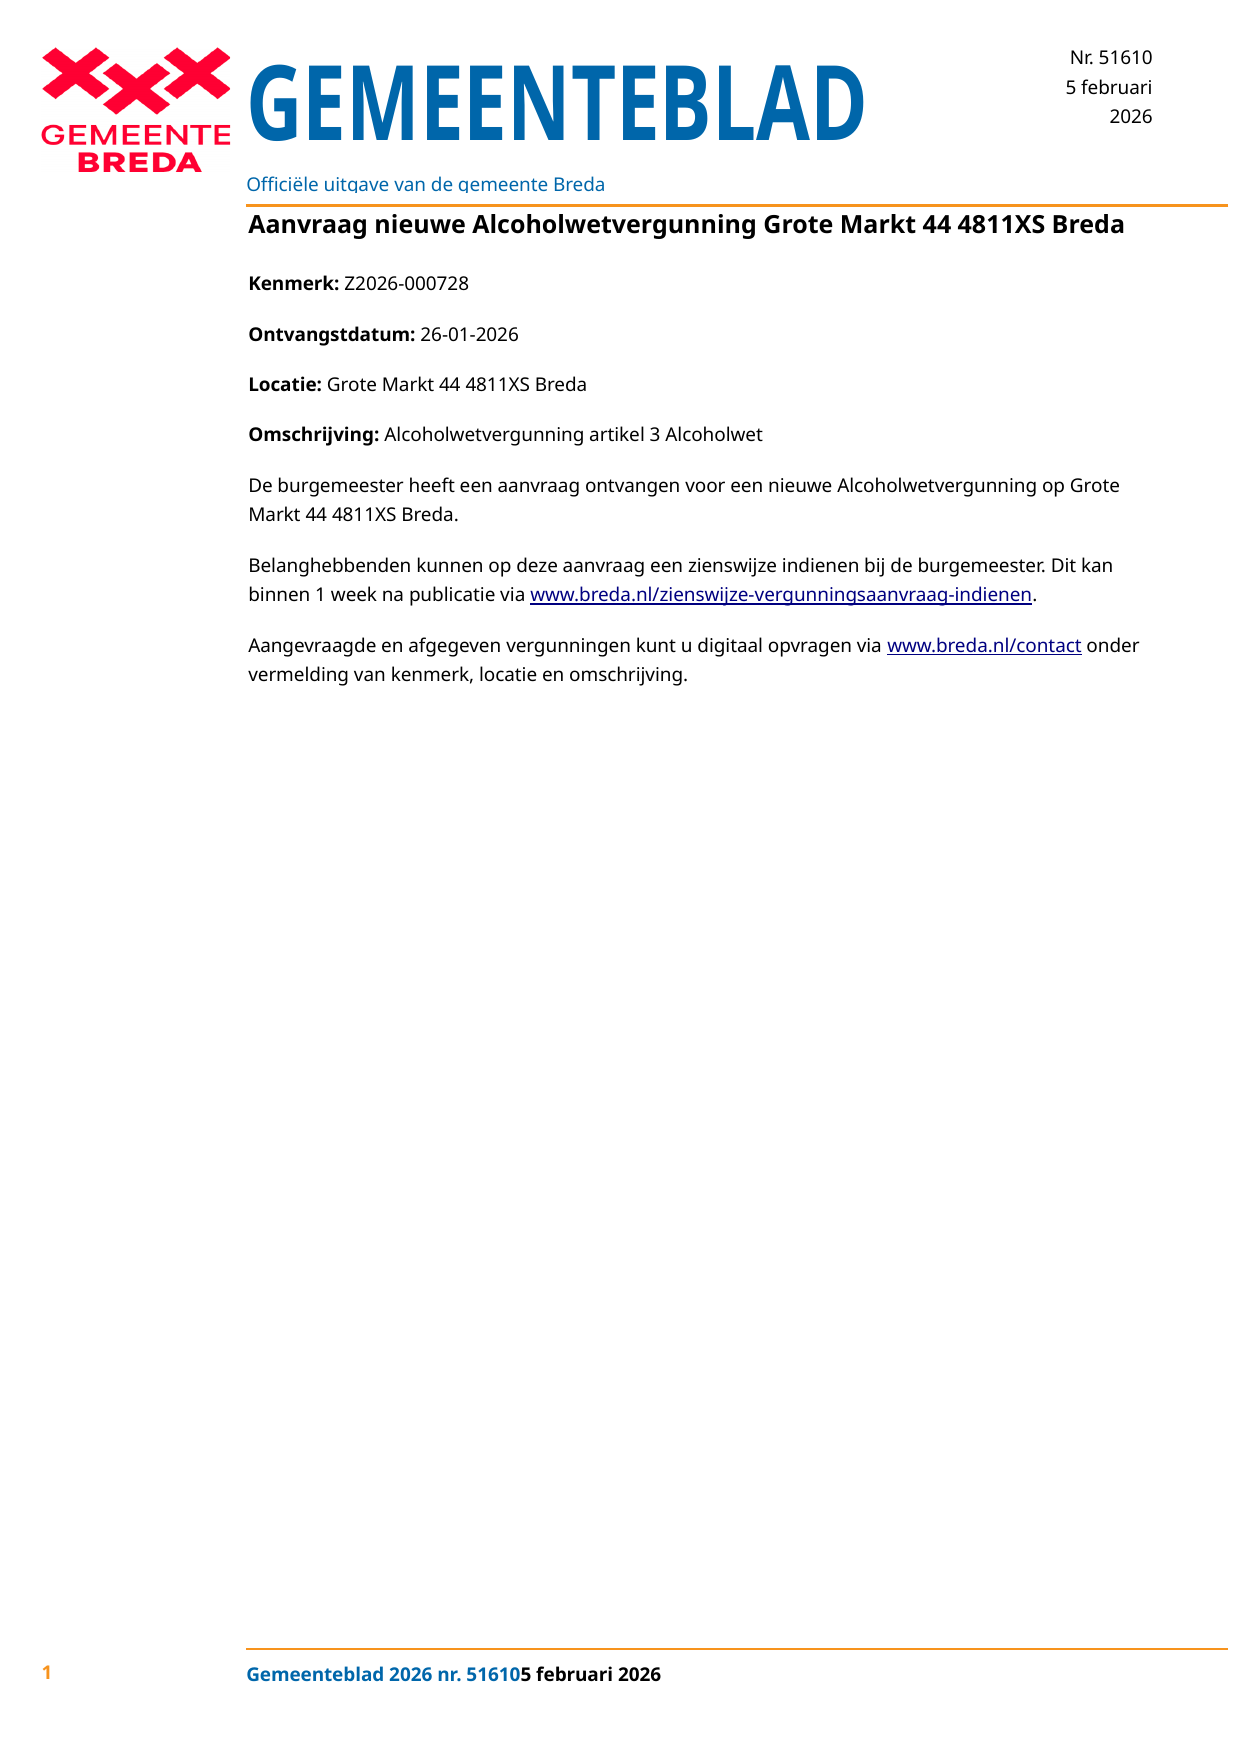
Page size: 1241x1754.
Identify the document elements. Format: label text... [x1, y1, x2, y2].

text Ontvangstdatum: 26-01-2026 [248, 321, 1152, 346]
text Aangevraagde en afgegeven vergunningen kunt u digitaal opvragen via www.breda.nl/contact onder vermelding van kenmerk, locatie en omschrijving. [248, 632, 1152, 687]
text Belanghebbenden kunnen op deze aanvraag een zienswijze indienen bij de burgemeester. Dit kan binnen 1 week na publicatie via www.breda.nl/zienswijze-vergunningsaanvraag-indienen. [248, 552, 1152, 607]
text De burgemeester heeft een aanvraag ontvangen voor een nieuwe Alcoholwetvergunning op Grote Markt 44 4811XS Breda. [248, 472, 1152, 527]
text Omschrijving: Alcoholwetvergunning artikel 3 Alcoholwet [248, 422, 1152, 447]
text Kenmerk: Z2026-000728 [248, 270, 1152, 296]
text Locatie: Grote Markt 44 4811XS Breda [248, 371, 1152, 397]
text Aanvraag nieuwe Alcoholwetvergunning Grote Markt 44 4811XS Breda [248, 207, 1152, 241]
picture [41, 47, 231, 172]
